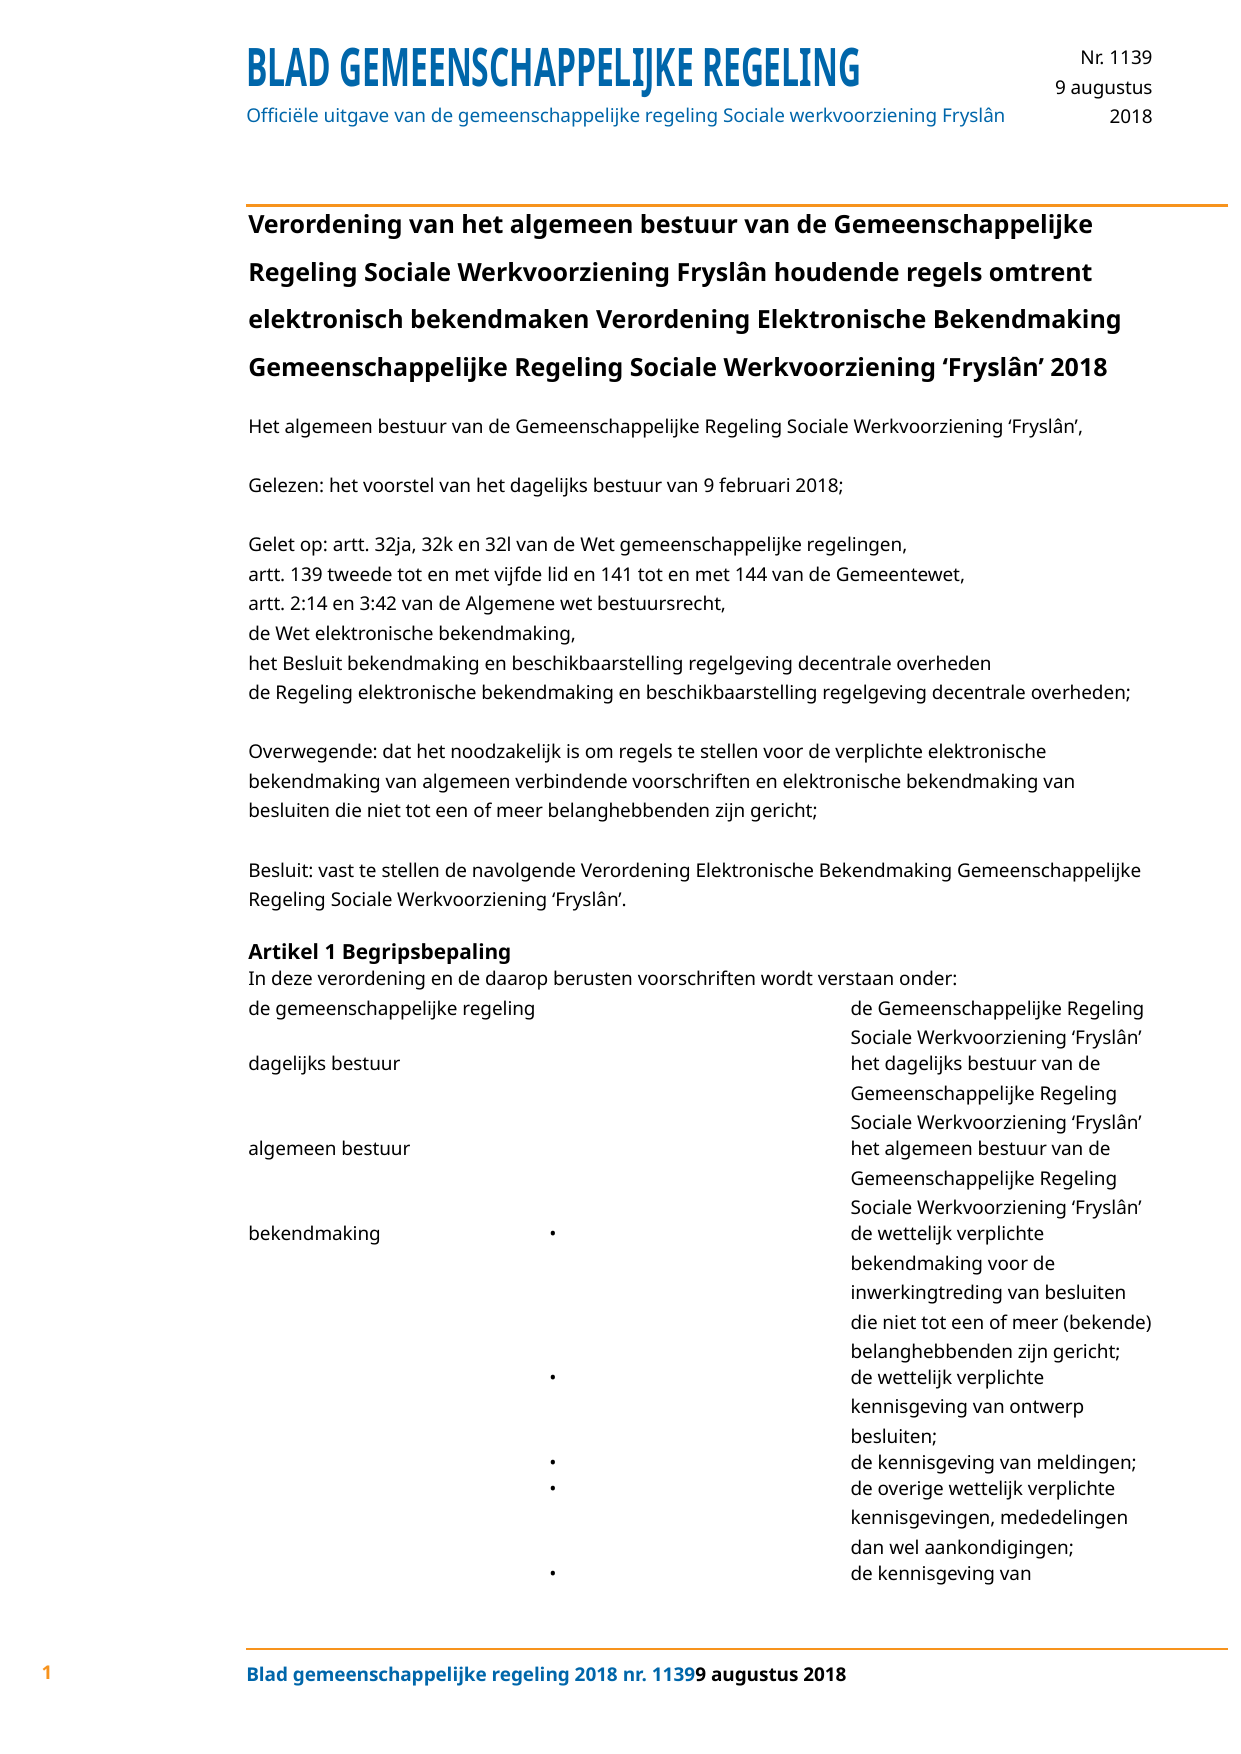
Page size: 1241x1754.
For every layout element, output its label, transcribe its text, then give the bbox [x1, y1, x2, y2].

table_cell de kennisgeving van meldingen; [850, 1449, 1152, 1475]
text Het algemeen bestuur van de Gemeenschappelijke Regeling Sociale Werkvoorziening ‘Fryslân’, [248, 413, 1152, 439]
table_header de Gemeenschappelijke Regeling Sociale Werkvoorziening ‘Fryslân’ [850, 995, 1152, 1050]
text In deze verordening en de daarop berusten voorschriften wordt verstaan onder: [248, 965, 1152, 991]
text artt. 139 tweede tot en met vijfde lid en 141 tot en met 144 van de Gemeentewet, [248, 561, 1152, 587]
table_cell [248, 1475, 549, 1560]
table_cell [248, 1449, 549, 1475]
table_header de gemeenschappelijke regeling [248, 995, 549, 1050]
text Artikel 1 Begripsbepaling [248, 937, 1152, 965]
text de Wet elektronische bekendmaking, [248, 620, 1152, 646]
table_cell [549, 1050, 850, 1135]
table_cell de wettelijk verplichte kennisgeving van ontwerp besluiten; [850, 1364, 1152, 1449]
text Gelet op: artt. 32ja, 32k en 32l van de Wet gemeenschappelijke regelingen, [248, 531, 1152, 557]
table_cell [248, 1560, 549, 1585]
text Gelezen: het voorstel van het dagelijks bestuur van 9 februari 2018; [248, 472, 1152, 498]
text het Besluit bekendmaking en beschikbaarstelling regelgeving decentrale overheden [248, 650, 1152, 676]
table_cell • [549, 1475, 850, 1560]
table_cell [549, 1135, 850, 1220]
table_cell de kennisgeving van [850, 1560, 1152, 1585]
text Overwegende: dat het noodzakelijk is om regels te stellen voor de verplichte elektronische bekendmaking van algemeen verbindende voorschriften en elektronische bekendmaking van besluiten die niet tot een of meer belanghebbenden zijn gericht; [248, 738, 1152, 823]
picture [41, 47, 231, 172]
text de Regeling elektronische bekendmaking en beschikbaarstelling regelgeving decentrale overheden; [248, 679, 1152, 705]
table_cell • [549, 1220, 850, 1364]
table_cell het algemeen bestuur van de Gemeenschappelijke Regeling Sociale Werkvoorziening ‘Fryslân’ [850, 1135, 1152, 1220]
table_cell algemeen bestuur [248, 1135, 549, 1220]
table_cell de overige wettelijk verplichte kennisgevingen, mededelingen dan wel aankondigingen; [850, 1475, 1152, 1560]
table_cell • [549, 1364, 850, 1449]
text Besluit: vast te stellen de navolgende Verordening Elektronische Bekendmaking Gemeenschappelijke Regeling Sociale Werkvoorziening ‘Fryslân’. [248, 857, 1152, 912]
table_cell bekendmaking [248, 1220, 549, 1364]
text artt. 2:14 en 3:42 van de Algemene wet bestuursrecht, [248, 591, 1152, 616]
table_cell de wettelijk verplichte bekendmaking voor de inwerkingtreding van besluiten die niet tot een of meer (bekende) belanghebbenden zijn gericht; [850, 1220, 1152, 1364]
table_cell het dagelijks bestuur van de Gemeenschappelijke Regeling Sociale Werkvoorziening ‘Fryslân’ [850, 1050, 1152, 1135]
table_cell [248, 1364, 549, 1449]
table_cell dagelijks bestuur [248, 1050, 549, 1135]
table_cell • [549, 1560, 850, 1585]
text Verordening van het algemeen bestuur van de Gemeenschappelijke Regeling Sociale Werkvoorziening Fryslân houdende regels omtrent elektronisch bekendmaken Verordening Elektronische Bekendmaking Gemeenschappelijke Regeling Sociale Werkvoorziening ‘Fryslân’ 2018 [248, 207, 1152, 384]
table_header [549, 995, 850, 1050]
table_cell • [549, 1449, 850, 1475]
